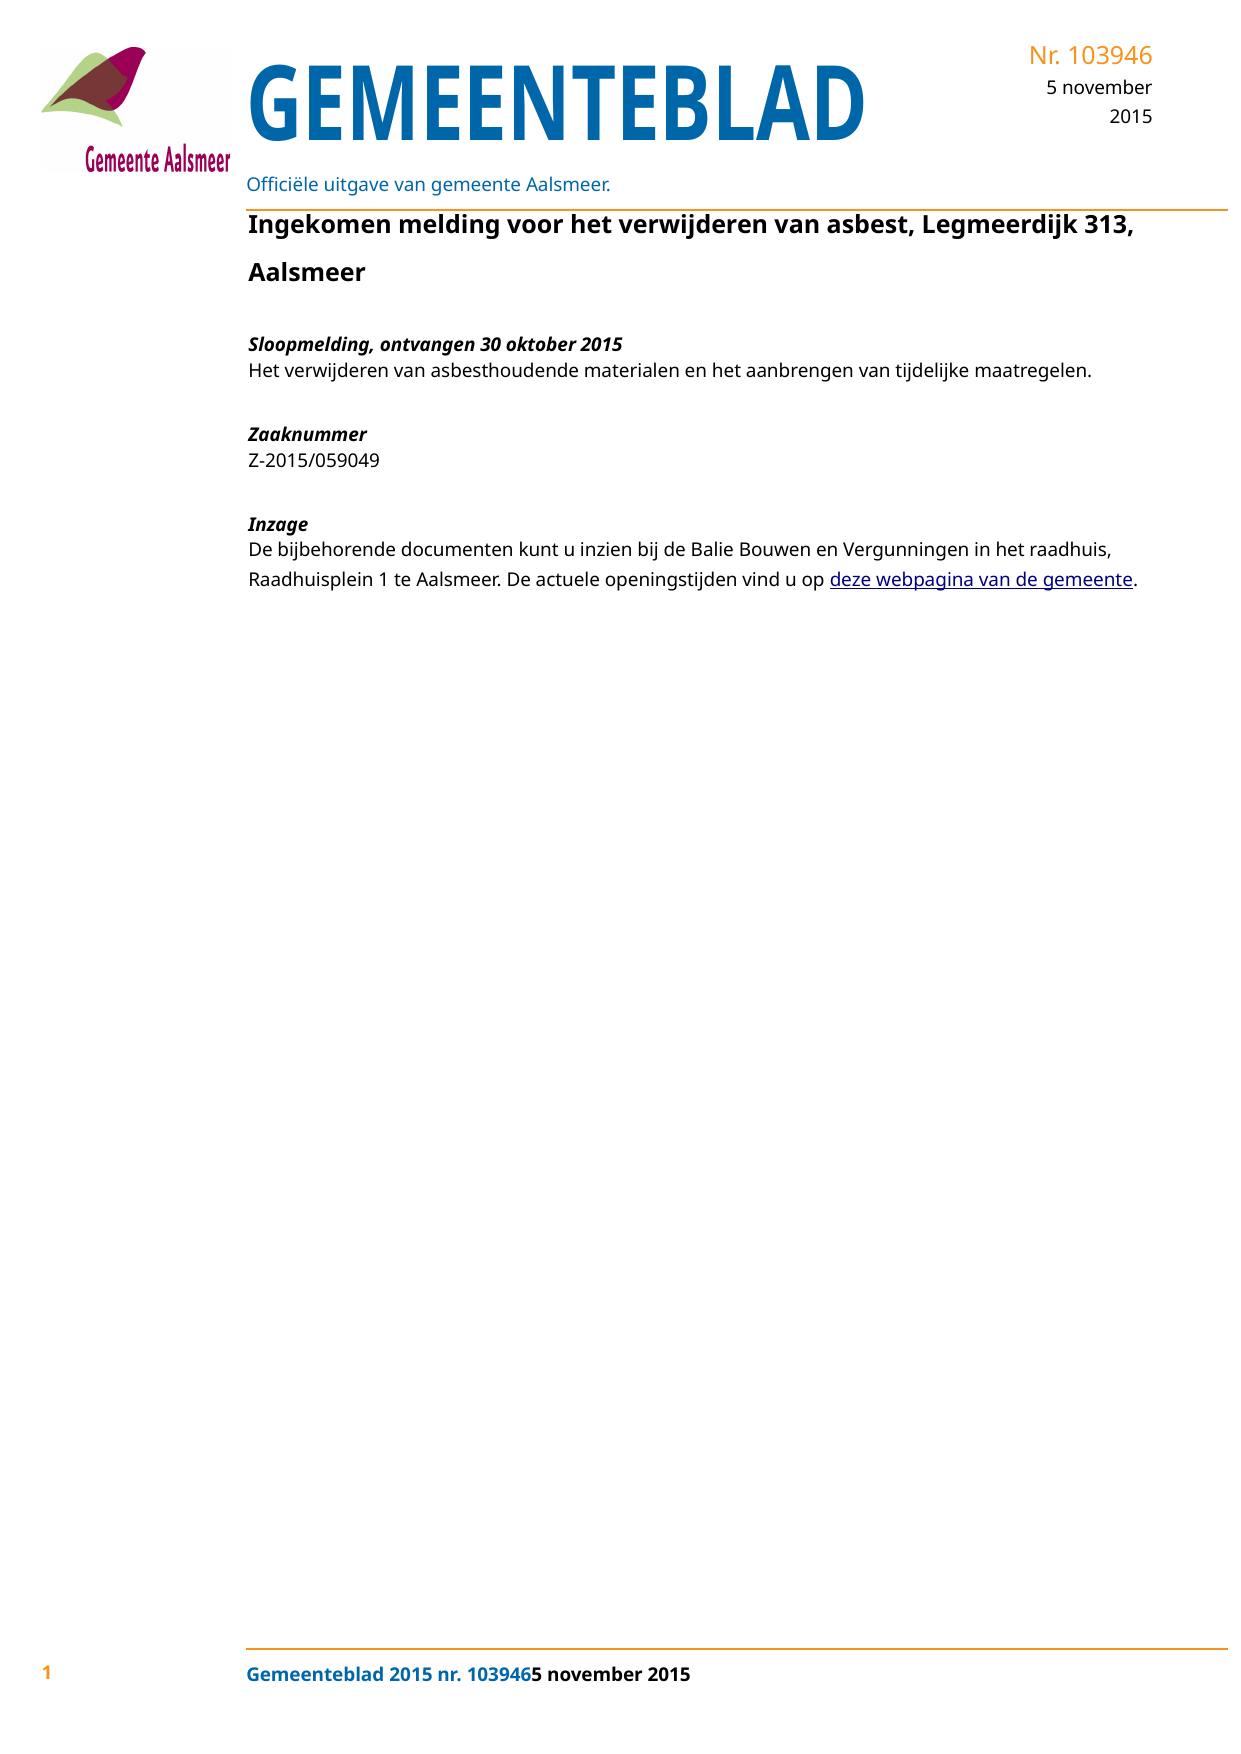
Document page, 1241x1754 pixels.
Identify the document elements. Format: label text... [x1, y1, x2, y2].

text Z-2015/059049 [248, 447, 1152, 473]
text Inzage [248, 511, 1152, 537]
text Het verwijderen van asbesthoudende materialen en het aanbrengen van tijdelijke maatregelen. [248, 357, 1152, 383]
text De bijbehorende documenten kunt u inzien bij de Balie Bouwen en Vergunningen in het raadhuis, Raadhuisplein 1 te Aalsmeer. De actuele openingstijden vind u op deze webpagina van de gemeente. [248, 537, 1152, 592]
picture [41, 47, 231, 172]
text Ingekomen melding voor het verwijderen van asbest, Legmeerdijk 313, Aalsmeer [248, 211, 1152, 288]
text Sloopmelding, ontvangen 30 oktober 2015 [248, 331, 1152, 357]
text Zaaknummer [248, 421, 1152, 447]
